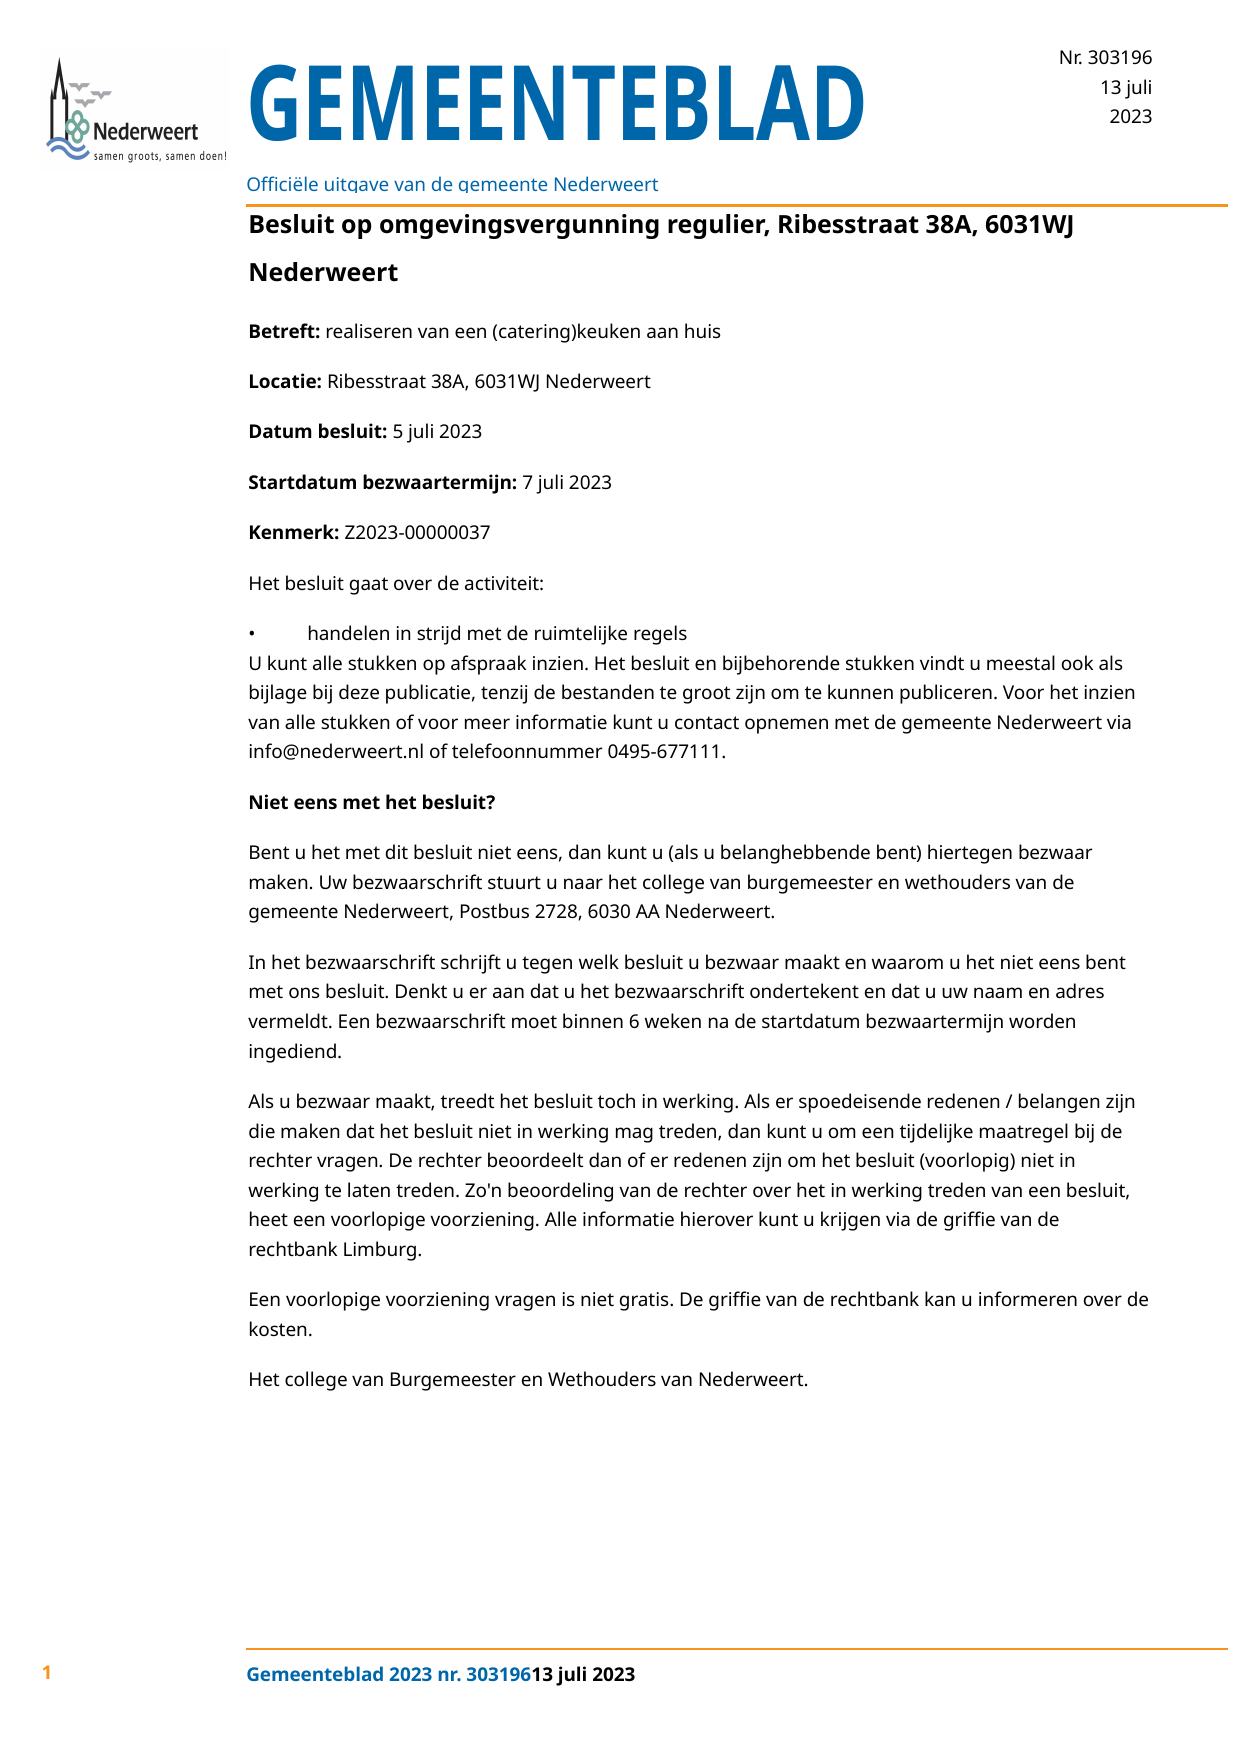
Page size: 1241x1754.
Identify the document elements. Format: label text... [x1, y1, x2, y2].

text In het bezwaarschrift schrijft u tegen welk besluit u bezwaar maakt en waarom u het niet eens bent met ons besluit. Denkt u er aan dat u het bezwaarschrift ondertekent en dat u uw naam en adres vermeldt. Een bezwaarschrift moet binnen 6 weken na de startdatum bezwaartermijn worden ingediend. [248, 949, 1152, 1064]
text Kenmerk: Z2023-00000037 [248, 519, 1152, 545]
text Betreft: realiseren van een (catering)keuken aan huis [248, 318, 1152, 344]
text Locatie: Ribesstraat 38A, 6031WJ Nederweert [248, 368, 1152, 394]
text Niet eens met het besluit? [248, 789, 1152, 815]
text Als u bezwaar maakt, treedt het besluit toch in werking. Als er spoedeisende redenen / belangen zijn die maken dat het besluit niet in werking mag treden, dan kunt u om een tijdelijke maatregel bij de rechter vragen. De rechter beoordeelt dan of er redenen zijn om het besluit (voorlopig) niet in werking te laten treden. Zo'n beoordeling van de rechter over het in werking treden van een besluit, heet een voorlopige voorziening. Alle informatie hierover kunt u krijgen via de griffie van de rechtbank Limburg. [248, 1088, 1152, 1262]
text U kunt alle stukken op afspraak inzien. Het besluit en bijbehorende stukken vindt u meestal ook als bijlage bij deze publicatie, tenzij de bestanden te groot zijn om te kunnen publiceren. Voor het inzien van alle stukken of voor meer informatie kunt u contact opnemen met de gemeente Nederweert via info@nederweert.nl of telefoonnummer 0495-677111. [248, 650, 1152, 764]
text Startdatum bezwaartermijn: 7 juli 2023 [248, 469, 1152, 495]
text Een voorlopige voorziening vragen is niet gratis. De griffie van de rechtbank kan u informeren over de kosten. [248, 1287, 1152, 1342]
text Besluit op omgevingsvergunning regulier, Ribesstraat 38A, 6031WJ Nederweert [248, 207, 1152, 288]
text Het college van Burgemeester en Wethouders van Nederweert. [248, 1367, 1152, 1392]
list handelen in strijd met de ruimtelijke regels [248, 620, 1152, 646]
text Het besluit gaat over de activiteit: [248, 570, 1152, 596]
text Bent u het met dit besluit niet eens, dan kunt u (als u belanghebbende bent) hiertegen bezwaar maken. Uw bezwaarschrift stuurt u naar het college van burgemeester en wethouders van de gemeente Nederweert, Postbus 2728, 6030 AA Nederweert. [248, 839, 1152, 924]
text Datum besluit: 5 juli 2023 [248, 419, 1152, 444]
picture [41, 47, 231, 172]
